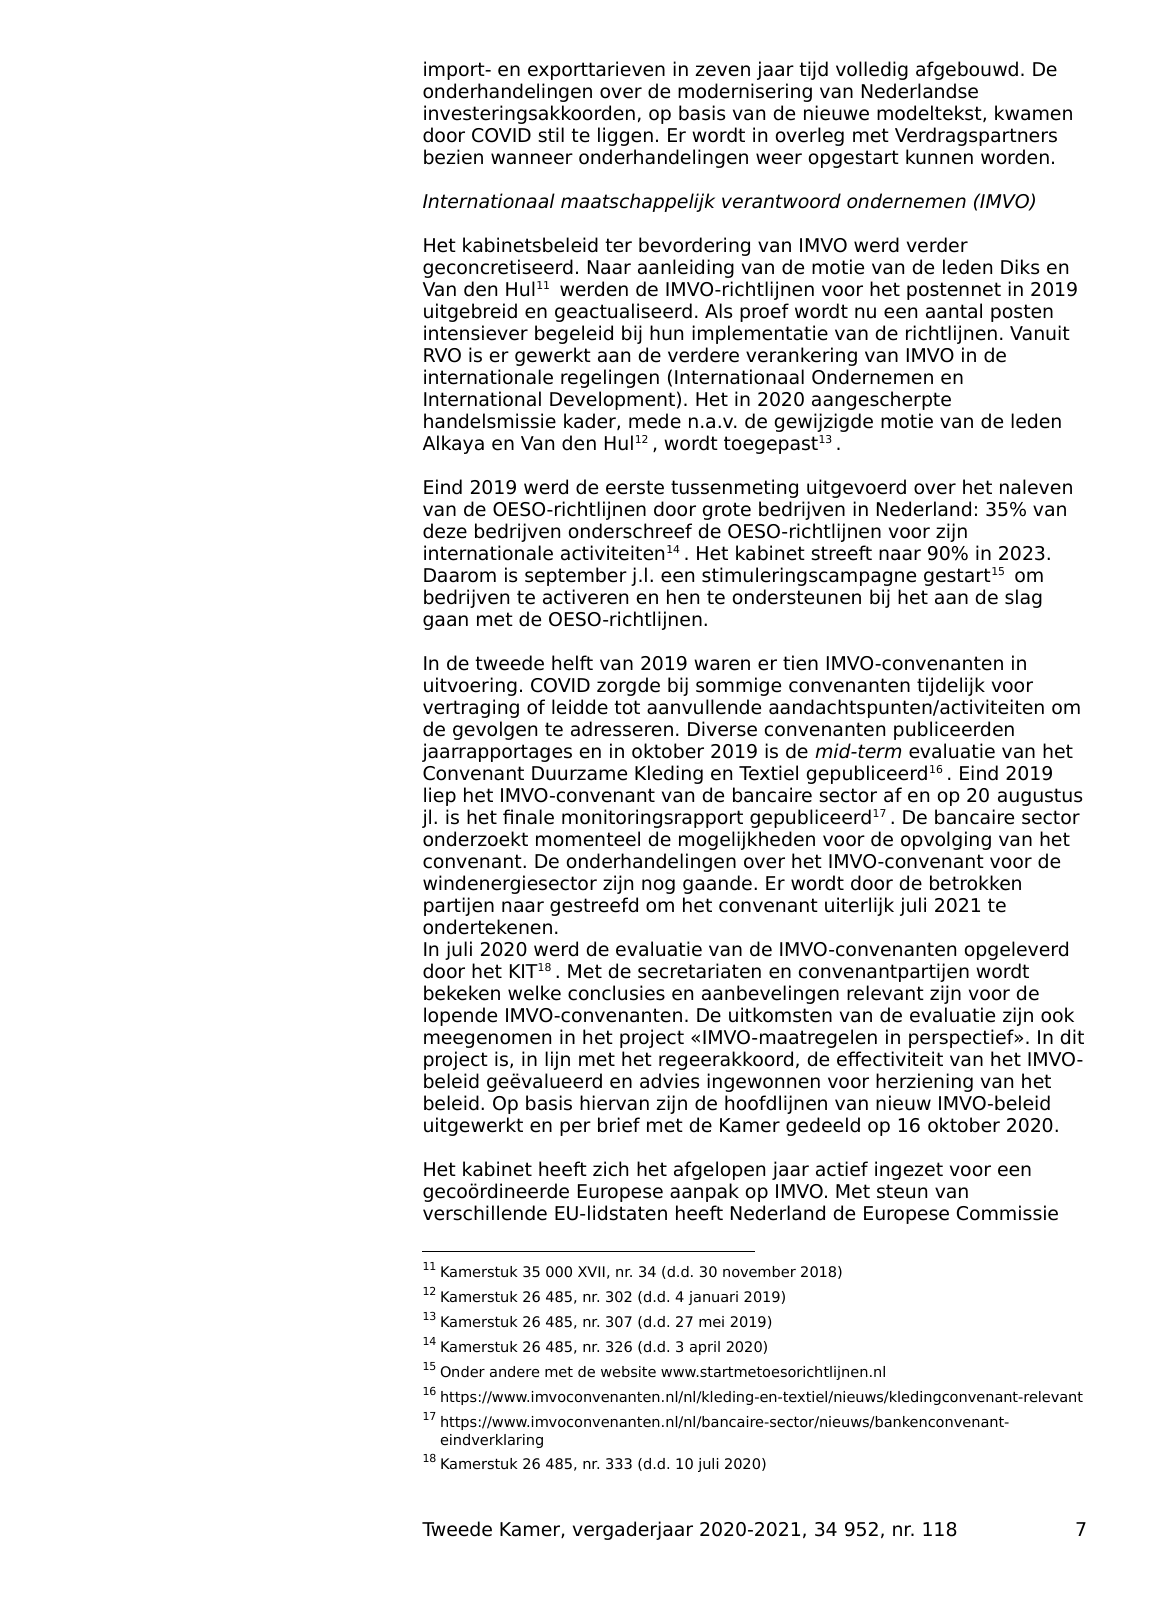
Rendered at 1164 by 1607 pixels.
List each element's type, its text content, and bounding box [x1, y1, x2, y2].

text In juli 2020 werd de evaluatie van de IMVO-convenanten opgeleverd door het KIT. Met de secretariaten en convenantpartijen wordt bekeken welke conclusies en aanbevelingen relevant zijn voor de lopende IMVO-convenanten. De uitkomsten van de evaluatie zijn ook meegenomen in het project «IMVO-maatregelen in perspectief». In dit project is, in lijn met het regeerakkoord, de effectiviteit van het IMVO-beleid geëvalueerd en advies ingewonnen voor herziening van het beleid. Op basis hiervan zijn de hoofdlijnen van nieuw IMVO-beleid uitgewerkt en per brief met de Kamer gedeeld op 16 oktober 2020. [422, 939, 1087, 1137]
text In de tweede helft van 2019 waren er tien IMVO-convenanten in uitvoering. COVID zorgde bij sommige convenanten tijdelijk voor vertraging of leidde tot aanvullende aandachtspunten/activiteiten om de gevolgen te adresseren. Diverse convenanten publiceerden jaarrapportages en in oktober 2019 is de mid-term evaluatie van het Convenant Duurzame Kleding en Textiel gepubliceerd. Eind 2019 liep het IMVO-convenant van de bancaire sector af en op 20 augustus jl. is het finale monitoringsrapport gepubliceerd. De bancaire sector onderzoekt momenteel de mogelijkheden voor de opvolging van het convenant. De onderhandelingen over het IMVO-convenant voor de windenergiesector zijn nog gaande. Er wordt door de betrokken partijen naar gestreefd om het convenant uiterlijk juli 2021 te ondertekenen. [422, 653, 1087, 939]
text Kamerstuk 26 485, nr. 302 (d.d. 4 januari 2019) [422, 1285, 1087, 1307]
text import- en exporttarieven in zeven jaar tijd volledig afgebouwd. De onderhandelingen over de modernisering van Nederlandse investeringsakkoorden, op basis van de nieuwe modeltekst, kwamen door COVID stil te liggen. Er wordt in overleg met Verdragspartners bezien wanneer onderhandelingen weer opgestart kunnen worden. [422, 59, 1087, 169]
subtitle Internationaal maatschappelijk verantwoord ondernemen (IMVO) [422, 191, 1087, 213]
text Kamerstuk 26 485, nr. 307 (d.d. 27 mei 2019) [422, 1310, 1087, 1332]
text Het kabinetsbeleid ter bevordering van IMVO werd verder geconcretiseerd. Naar aanleiding van de motie van de leden Diks en Van den Hul werden de IMVO-richtlijnen voor het postennet in 2019 uitgebreid en geactualiseerd. Als proef wordt nu een aantal posten intensiever begeleid bij hun implementatie van de richtlijnen. Vanuit RVO is er gewerkt aan de verdere verankering van IMVO in de internationale regelingen (Internationaal Ondernemen en International Development). Het in 2020 aangescherpte handelsmissie kader, mede n.a.v. de gewijzigde motie van de leden Alkaya en Van den Hul, wordt toegepast. [422, 235, 1087, 455]
text https://www.imvoconvenanten.nl/nl/bancaire-sector/nieuws/bankenconvenant-eindverklaring [422, 1410, 1087, 1449]
text Onder andere met de website www.startmetoesorichtlijnen.nl [422, 1360, 1087, 1382]
text Kamerstuk 26 485, nr. 326 (d.d. 3 april 2020) [422, 1335, 1087, 1357]
text https://www.imvoconvenanten.nl/nl/kleding-en-textiel/nieuws/kledingconvenant-relevant [422, 1385, 1087, 1407]
text Eind 2019 werd de eerste tussenmeting uitgevoerd over het naleven van de OESO-richtlijnen door grote bedrijven in Nederland: 35% van deze bedrijven onderschreef de OESO-richtlijnen voor zijn internationale activiteiten. Het kabinet streeft naar 90% in 2023. Daarom is september j.l. een stimuleringscampagne gestart om bedrijven te activeren en hen te ondersteunen bij het aan de slag gaan met de OESO-richtlijnen. [422, 477, 1087, 631]
text Het kabinet heeft zich het afgelopen jaar actief ingezet voor een gecoördineerde Europese aanpak op IMVO. Met steun van verschillende EU-lidstaten heeft Nederland de Europese Commissie [422, 1159, 1087, 1225]
text Kamerstuk 26 485, nr. 333 (d.d. 10 juli 2020) [422, 1452, 1087, 1474]
text Kamerstuk 35 000 XVII, nr. 34 (d.d. 30 november 2018) [422, 1260, 1087, 1282]
